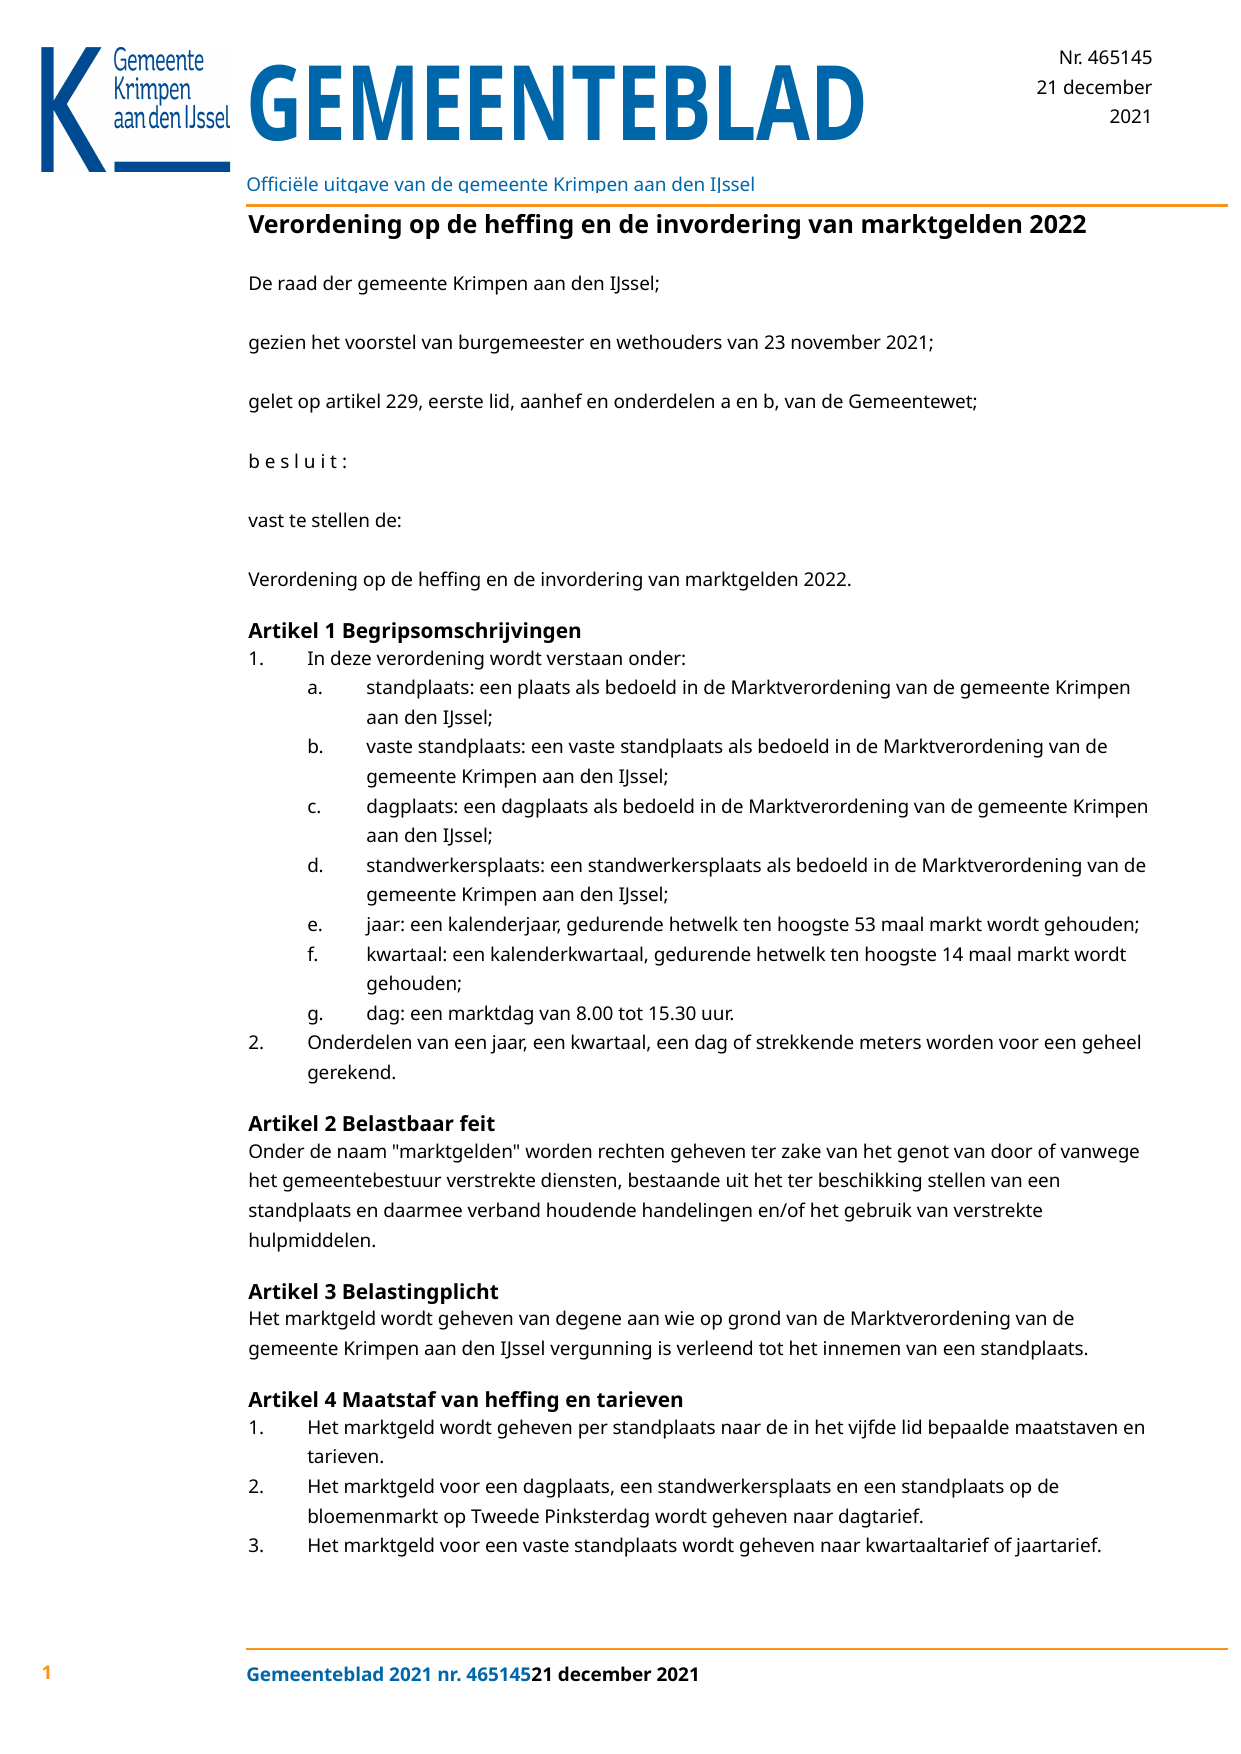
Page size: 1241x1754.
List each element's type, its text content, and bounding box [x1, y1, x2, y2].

text Verordening op de heffing en de invordering van marktgelden 2022. [248, 566, 1152, 592]
text Artikel 2 Belastbaar feit [248, 1109, 1152, 1138]
list standwerkersplaats: een standwerkersplaats als bedoeld in de Marktverordening van de gemeente Krimpen aan den IJssel; [307, 852, 1152, 907]
text Het marktgeld wordt geheven van degene aan wie op grond van de Marktverordening van de gemeente Krimpen aan den IJssel vergunning is verleend tot het innemen van een standplaats. [248, 1306, 1152, 1361]
text Verordening op de heffing en de invordering van marktgelden 2022 [248, 207, 1152, 241]
text De raad der gemeente Krimpen aan den IJssel; [248, 270, 1152, 296]
text vast te stellen de: [248, 507, 1152, 533]
list Het marktgeld voor een vaste standplaats wordt geheven naar kwartaaltarief of jaartarief. [248, 1532, 1152, 1558]
text Artikel 4 Maatstaf van heffing en tarieven [248, 1386, 1152, 1414]
text Artikel 1 Begripsomschrijvingen [248, 617, 1152, 645]
list In deze verordening wordt verstaan onder: [248, 645, 1152, 671]
list dagplaats: een dagplaats als bedoeld in de Marktverordening van de gemeente Krimpen aan den IJssel; [307, 793, 1152, 848]
text Onder de naam "marktgelden" worden rechten geheven ter zake van het genot van door of vanwege het gemeentebestuur verstrekte diensten, bestaande uit het ter beschikking stellen van een standplaats en daarmee verband houdende handelingen en/of het gebruik van verstrekte hulpmiddelen. [248, 1138, 1152, 1252]
list jaar: een kalenderjaar, gedurende hetwelk ten hoogste 53 maal markt wordt gehouden; [307, 911, 1152, 937]
list Het marktgeld voor een dagplaats, een standwerkersplaats en een standplaats op de bloemenmarkt op Tweede Pinksterdag wordt geheven naar dagtarief. [248, 1473, 1152, 1528]
list Het marktgeld wordt geheven per standplaats naar de in het vijfde lid bepaalde maatstaven en tarieven. [248, 1414, 1152, 1469]
list standplaats: een plaats als bedoeld in de Marktverordening van de gemeente Krimpen aan den IJssel; [307, 674, 1152, 730]
text Artikel 3 Belastingplicht [248, 1277, 1152, 1306]
list vaste standplaats: een vaste standplaats als bedoeld in de Marktverordening van de gemeente Krimpen aan den IJssel; [307, 734, 1152, 789]
text b e s l u i t : [248, 448, 1152, 473]
list Onderdelen van een jaar, een kwartaal, een dag of strekkende meters worden voor een geheel gerekend. [248, 1029, 1152, 1085]
text gelet op artikel 229, eerste lid, aanhef en onderdelen a en b, van de Gemeentewet; [248, 389, 1152, 414]
text gezien het voorstel van burgemeester en wethouders van 23 november 2021; [248, 329, 1152, 355]
list kwartaal: een kalenderkwartaal, gedurende hetwelk ten hoogste 14 maal markt wordt gehouden; [307, 941, 1152, 996]
list dag: een marktdag van 8.00 tot 15.30 uur. [307, 1000, 1152, 1026]
picture [41, 47, 231, 172]
